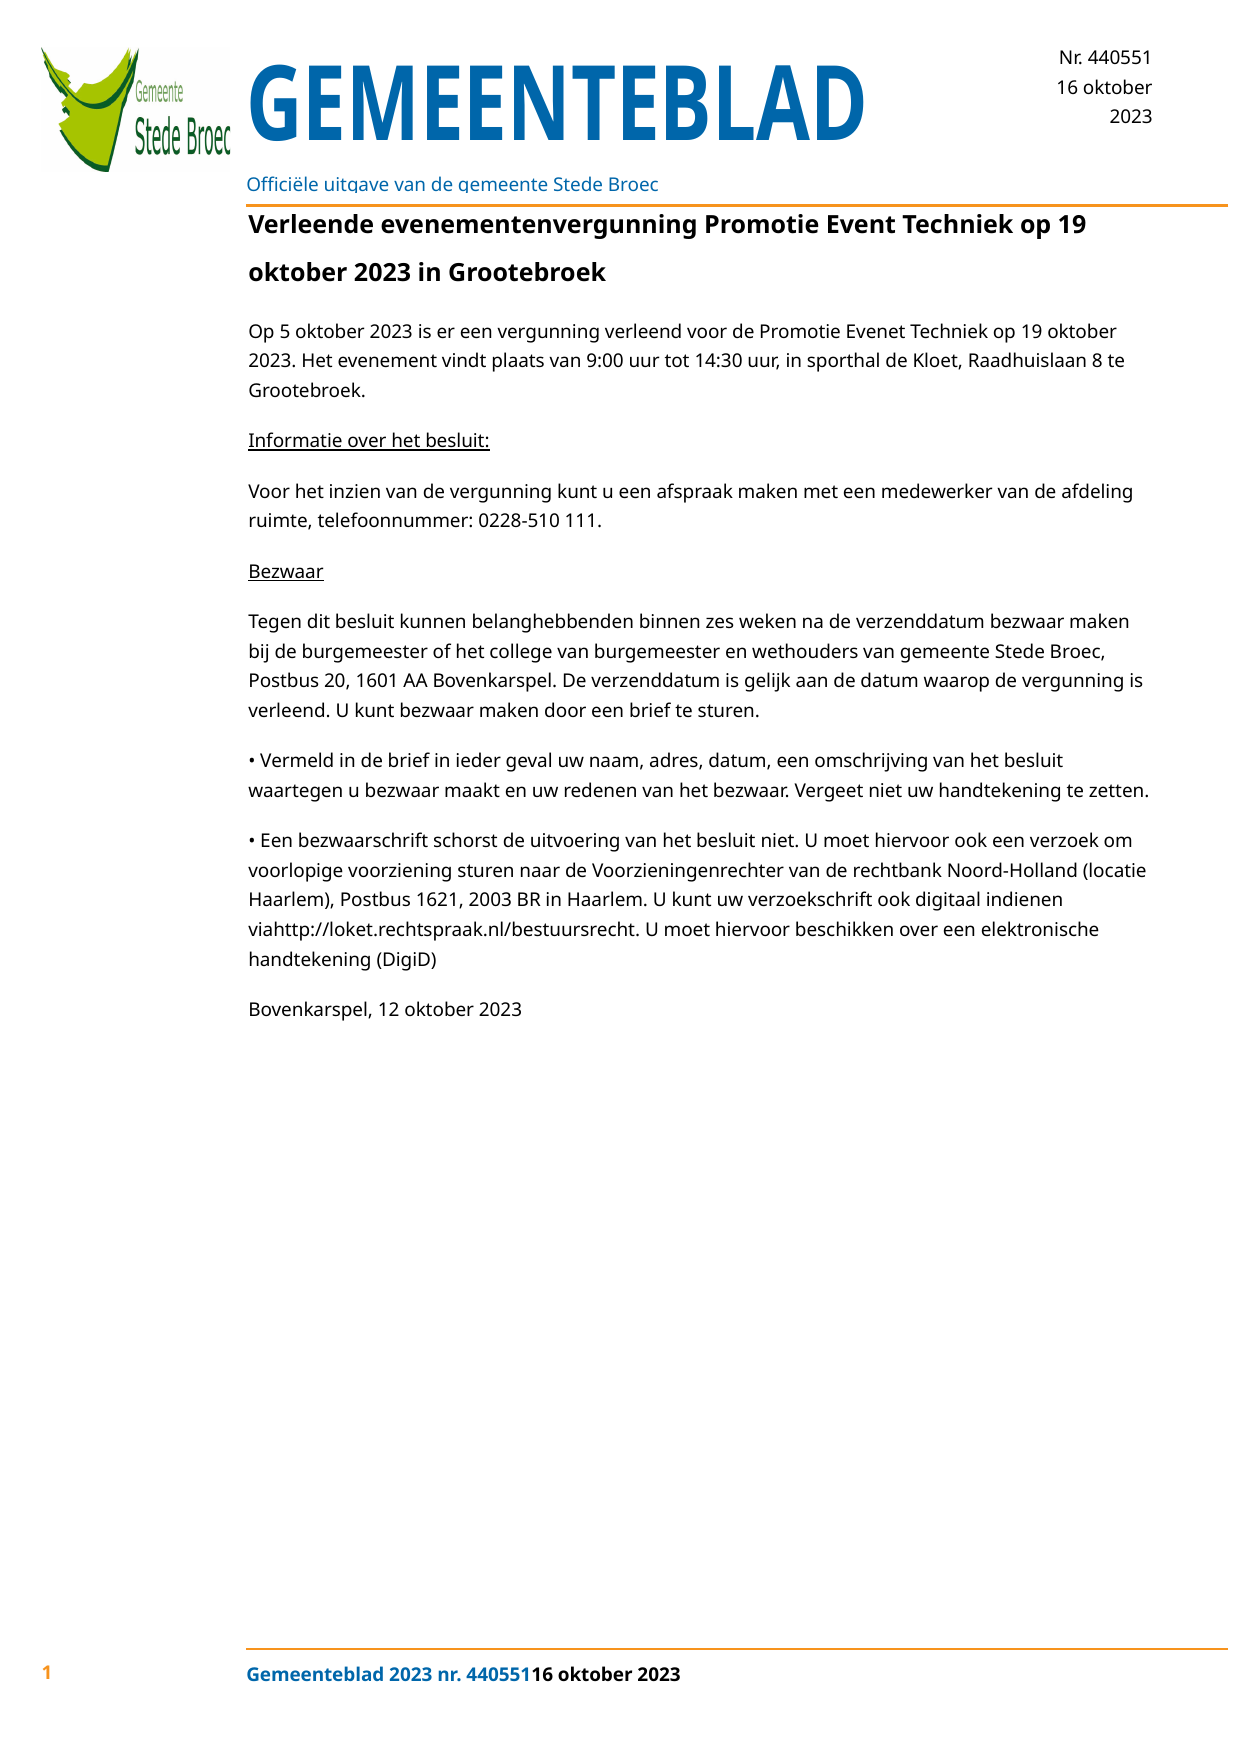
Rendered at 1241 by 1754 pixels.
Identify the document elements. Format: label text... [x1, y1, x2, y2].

text Informatie over het besluit: [248, 427, 1152, 453]
text • Vermeld in de brief in ieder geval uw naam, adres, datum, een omschrijving van het besluit waartegen u bezwaar maakt en uw redenen van het bezwaar. Vergeet niet uw handtekening te zetten. [248, 747, 1152, 803]
text Bezwaar [248, 558, 1152, 584]
picture [41, 47, 231, 172]
text Tegen dit besluit kunnen belanghebbenden binnen zes weken na de verzenddatum bezwaar maken bij de burgemeester of het college van burgemeester en wethouders van gemeente Stede Broec, Postbus 20, 1601 AA Bovenkarspel. De verzenddatum is gelijk aan de datum waarop de vergunning is verleend. U kunt bezwaar maken door een brief te sturen. [248, 608, 1152, 723]
text Voor het inzien van de vergunning kunt u een afspraak maken met een medewerker van de afdeling ruimte, telefoonnummer: 0228-510 111. [248, 478, 1152, 533]
text Op 5 oktober 2023 is er een vergunning verleend voor de Promotie Evenet Techniek op 19 oktober 2023. Het evenement vindt plaats van 9:00 uur tot 14:30 uur, in sporthal de Kloet, Raadhuislaan 8 te Grootebroek. [248, 318, 1152, 403]
text Bovenkarspel, 12 oktober 2023 [248, 996, 1152, 1022]
text Verleende evenementenvergunning Promotie Event Techniek op 19 oktober 2023 in Grootebroek [248, 207, 1152, 288]
text • Een bezwaarschrift schorst de uitvoering van het besluit niet. U moet hiervoor ook een verzoek om voorlopige voorziening sturen naar de Voorzieningenrechter van de rechtbank Noord-Holland (locatie Haarlem), Postbus 1621, 2003 BR in Haarlem. U kunt uw verzoekschrift ook digitaal indienen viahttp://loket.rechtspraak.nl/bestuursrecht. U moet hiervoor beschikken over een elektronische handtekening (DigiD) [248, 827, 1152, 972]
